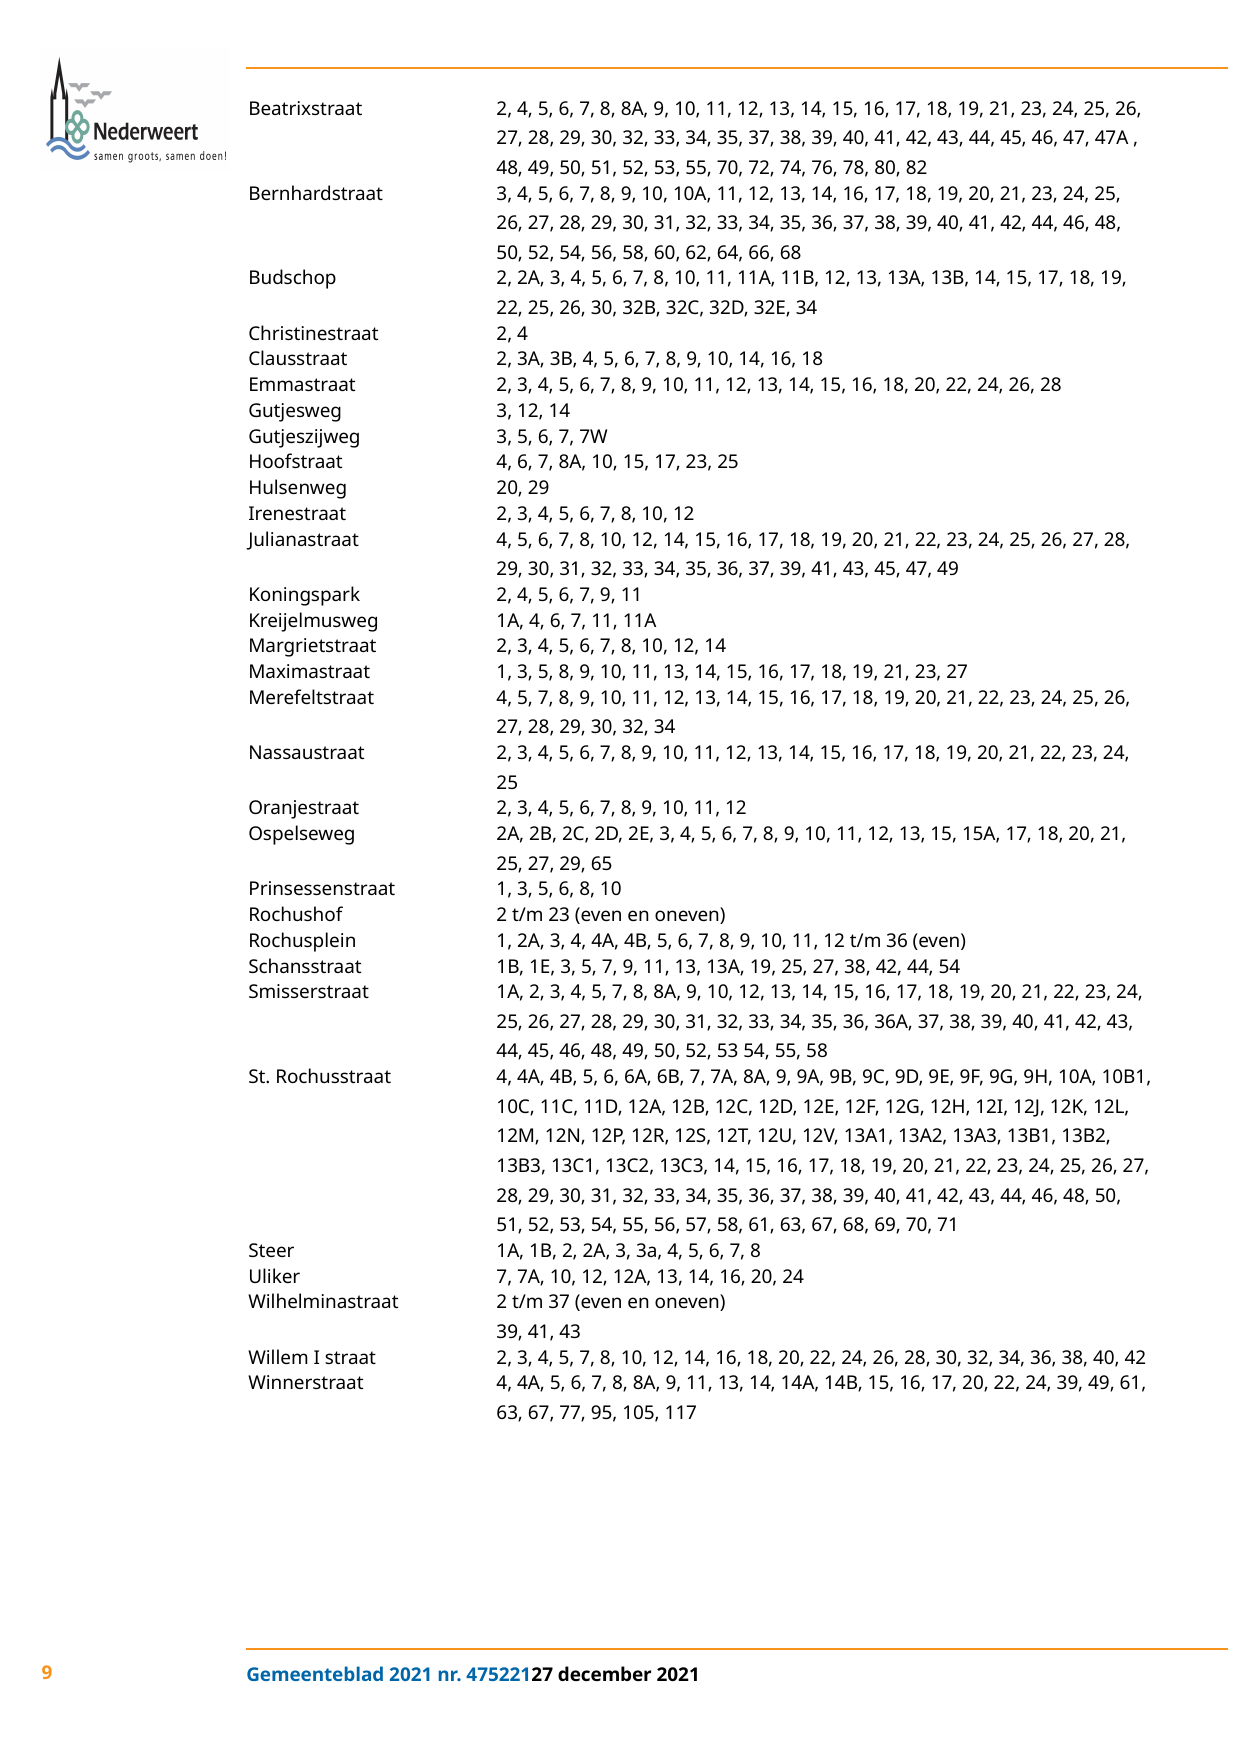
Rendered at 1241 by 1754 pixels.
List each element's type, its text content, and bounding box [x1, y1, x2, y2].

table_cell Willem I straat [248, 1344, 496, 1369]
table_cell Ospelseweg [248, 820, 496, 876]
table_cell 20, 29 [496, 474, 1152, 500]
table_cell 1A, 4, 6, 7, 11, 11A [496, 607, 1152, 632]
table_cell 1, 3, 5, 8, 9, 10, 11, 13, 14, 15, 16, 17, 18, 19, 21, 23, 27 [496, 658, 1152, 684]
table_cell Rochusplein [248, 927, 496, 953]
table_cell Clausstraat [248, 346, 496, 371]
table_cell 3, 5, 6, 7, 7W [496, 423, 1152, 448]
table_cell St. Rochusstraat [248, 1064, 496, 1237]
table_cell 2, 2A, 3, 4, 5, 6, 7, 8, 10, 11, 11A, 11B, 12, 13, 13A, 13B, 14, 15, 17, 18, 19, 22, 25, 26, 30, 32B, 32C, 32D, 32E, 34 [496, 265, 1152, 320]
table_cell 2, 3, 4, 5, 6, 7, 8, 9, 10, 11, 12 [496, 795, 1152, 820]
table_cell 4, 4A, 5, 6, 7, 8, 8A, 9, 11, 13, 14, 14A, 14B, 15, 16, 17, 20, 22, 24, 39, 49, 61, 63, 67, 77, 95, 105, 117 [496, 1370, 1152, 1425]
table_cell Emmastraat [248, 371, 496, 397]
table_cell 2, 3A, 3B, 4, 5, 6, 7, 8, 9, 10, 14, 16, 18 [496, 346, 1152, 371]
table_cell Gutjeszijweg [248, 423, 496, 448]
table_cell Budschop [248, 265, 496, 320]
table_cell 3, 4, 5, 6, 7, 8, 9, 10, 10A, 11, 12, 13, 14, 16, 17, 18, 19, 20, 21, 23, 24, 25, 26, 27, 28, 29, 30, 31, 32, 33, 34, 35, 36, 37, 38, 39, 40, 41, 42, 44, 46, 48, 50, 52, 54, 56, 58, 60, 62, 64, 66, 68 [496, 180, 1152, 264]
table_cell 1B, 1E, 3, 5, 7, 9, 11, 13, 13A, 19, 25, 27, 38, 42, 44, 54 [496, 953, 1152, 978]
picture [41, 47, 231, 172]
table_cell Winnerstraat [248, 1370, 496, 1425]
table_cell Maximastraat [248, 658, 496, 684]
table_cell 7, 7A, 10, 12, 12A, 13, 14, 16, 20, 24 [496, 1263, 1152, 1288]
table_cell Margrietstraat [248, 633, 496, 658]
table_cell 2, 3, 4, 5, 6, 7, 8, 9, 10, 11, 12, 13, 14, 15, 16, 18, 20, 22, 24, 26, 28 [496, 371, 1152, 397]
table_cell Gutjesweg [248, 397, 496, 423]
table_cell 4, 5, 7, 8, 9, 10, 11, 12, 13, 14, 15, 16, 17, 18, 19, 20, 21, 22, 23, 24, 25, 26, 27, 28, 29, 30, 32, 34 [496, 684, 1152, 739]
table_cell 1A, 2, 3, 4, 5, 7, 8, 8A, 9, 10, 12, 13, 14, 15, 16, 17, 18, 19, 20, 21, 22, 23, 24, 25, 26, 27, 28, 29, 30, 31, 32, 33, 34, 35, 36, 36A, 37, 38, 39, 40, 41, 42, 43, 44, 45, 46, 48, 49, 50, 52, 53 54, 55, 58 [496, 979, 1152, 1063]
table_cell Oranjestraat [248, 795, 496, 820]
table_cell 3, 12, 14 [496, 397, 1152, 423]
table_cell Wilhelminastraat [248, 1289, 496, 1344]
table_cell 4, 5, 6, 7, 8, 10, 12, 14, 15, 16, 17, 18, 19, 20, 21, 22, 23, 24, 25, 26, 27, 28, 29, 30, 31, 32, 33, 34, 35, 36, 37, 39, 41, 43, 45, 47, 49 [496, 526, 1152, 581]
table_cell 1A, 1B, 2, 2A, 3, 3a, 4, 5, 6, 7, 8 [496, 1237, 1152, 1263]
table_cell Smisserstraat [248, 979, 496, 1063]
table_cell 4, 4A, 4B, 5, 6, 6A, 6B, 7, 7A, 8A, 9, 9A, 9B, 9C, 9D, 9E, 9F, 9G, 9H, 10A, 10B1, 10C, 11C, 11D, 12A, 12B, 12C, 12D, 12E, 12F, 12G, 12H, 12I, 12J, 12K, 12L, 12M, 12N, 12P, 12R, 12S, 12T, 12U, 12V, 13A1, 13A2, 13A3, 13B1, 13B2, 13B3, 13C1, 13C2, 13C3, 14, 15, 16, 17, 18, 19, 20, 21, 22, 23, 24, 25, 26, 27, 28, 29, 30, 31, 32, 33, 34, 35, 36, 37, 38, 39, 40, 41, 42, 43, 44, 46, 48, 50, 51, 52, 53, 54, 55, 56, 57, 58, 61, 63, 67, 68, 69, 70, 71 [496, 1064, 1152, 1237]
table_cell Prinsessenstraat [248, 876, 496, 901]
table_cell Bernhardstraat [248, 180, 496, 264]
table_cell Kreijelmusweg [248, 607, 496, 632]
table_cell 1, 2A, 3, 4, 4A, 4B, 5, 6, 7, 8, 9, 10, 11, 12 t/m 36 (even) [496, 927, 1152, 953]
table_cell 1, 3, 5, 6, 8, 10 [496, 876, 1152, 901]
table_cell Schansstraat [248, 953, 496, 978]
table_cell 2, 4 [496, 320, 1152, 346]
table_cell 2, 3, 4, 5, 6, 7, 8, 10, 12 [496, 500, 1152, 526]
table_cell Christinestraat [248, 320, 496, 346]
table_cell 2, 3, 4, 5, 7, 8, 10, 12, 14, 16, 18, 20, 22, 24, 26, 28, 30, 32, 34, 36, 38, 40, 42 [496, 1344, 1152, 1369]
table_cell Julianastraat [248, 526, 496, 581]
table_cell Hulsenweg [248, 474, 496, 500]
table_cell Irenestraat [248, 500, 496, 526]
table_cell Koningspark [248, 581, 496, 607]
table_cell 2 t/m 37 (even en oneven) 39, 41, 43 [496, 1289, 1152, 1344]
table_cell 2 t/m 23 (even en oneven) [496, 901, 1152, 927]
table_cell Merefeltstraat [248, 684, 496, 739]
table_cell Beatrixstraat [248, 95, 496, 180]
table_cell Rochushof [248, 901, 496, 927]
table_cell 2, 3, 4, 5, 6, 7, 8, 10, 12, 14 [496, 633, 1152, 658]
table_cell 4, 6, 7, 8A, 10, 15, 17, 23, 25 [496, 449, 1152, 474]
table_cell Uliker [248, 1263, 496, 1288]
table_cell 2A, 2B, 2C, 2D, 2E, 3, 4, 5, 6, 7, 8, 9, 10, 11, 12, 13, 15, 15A, 17, 18, 20, 21, 25, 27, 29, 65 [496, 820, 1152, 876]
table_cell Steer [248, 1237, 496, 1263]
table_cell 2, 3, 4, 5, 6, 7, 8, 9, 10, 11, 12, 13, 14, 15, 16, 17, 18, 19, 20, 21, 22, 23, 24, 25 [496, 739, 1152, 794]
table_cell Nassaustraat [248, 739, 496, 794]
table_cell 2, 4, 5, 6, 7, 8, 8A, 9, 10, 11, 12, 13, 14, 15, 16, 17, 18, 19, 21, 23, 24, 25, 26, 27, 28, 29, 30, 32, 33, 34, 35, 37, 38, 39, 40, 41, 42, 43, 44, 45, 46, 47, 47A , 48, 49, 50, 51, 52, 53, 55, 70, 72, 74, 76, 78, 80, 82 [496, 95, 1152, 180]
table_cell Hoofstraat [248, 449, 496, 474]
table_cell 2, 4, 5, 6, 7, 9, 11 [496, 581, 1152, 607]
